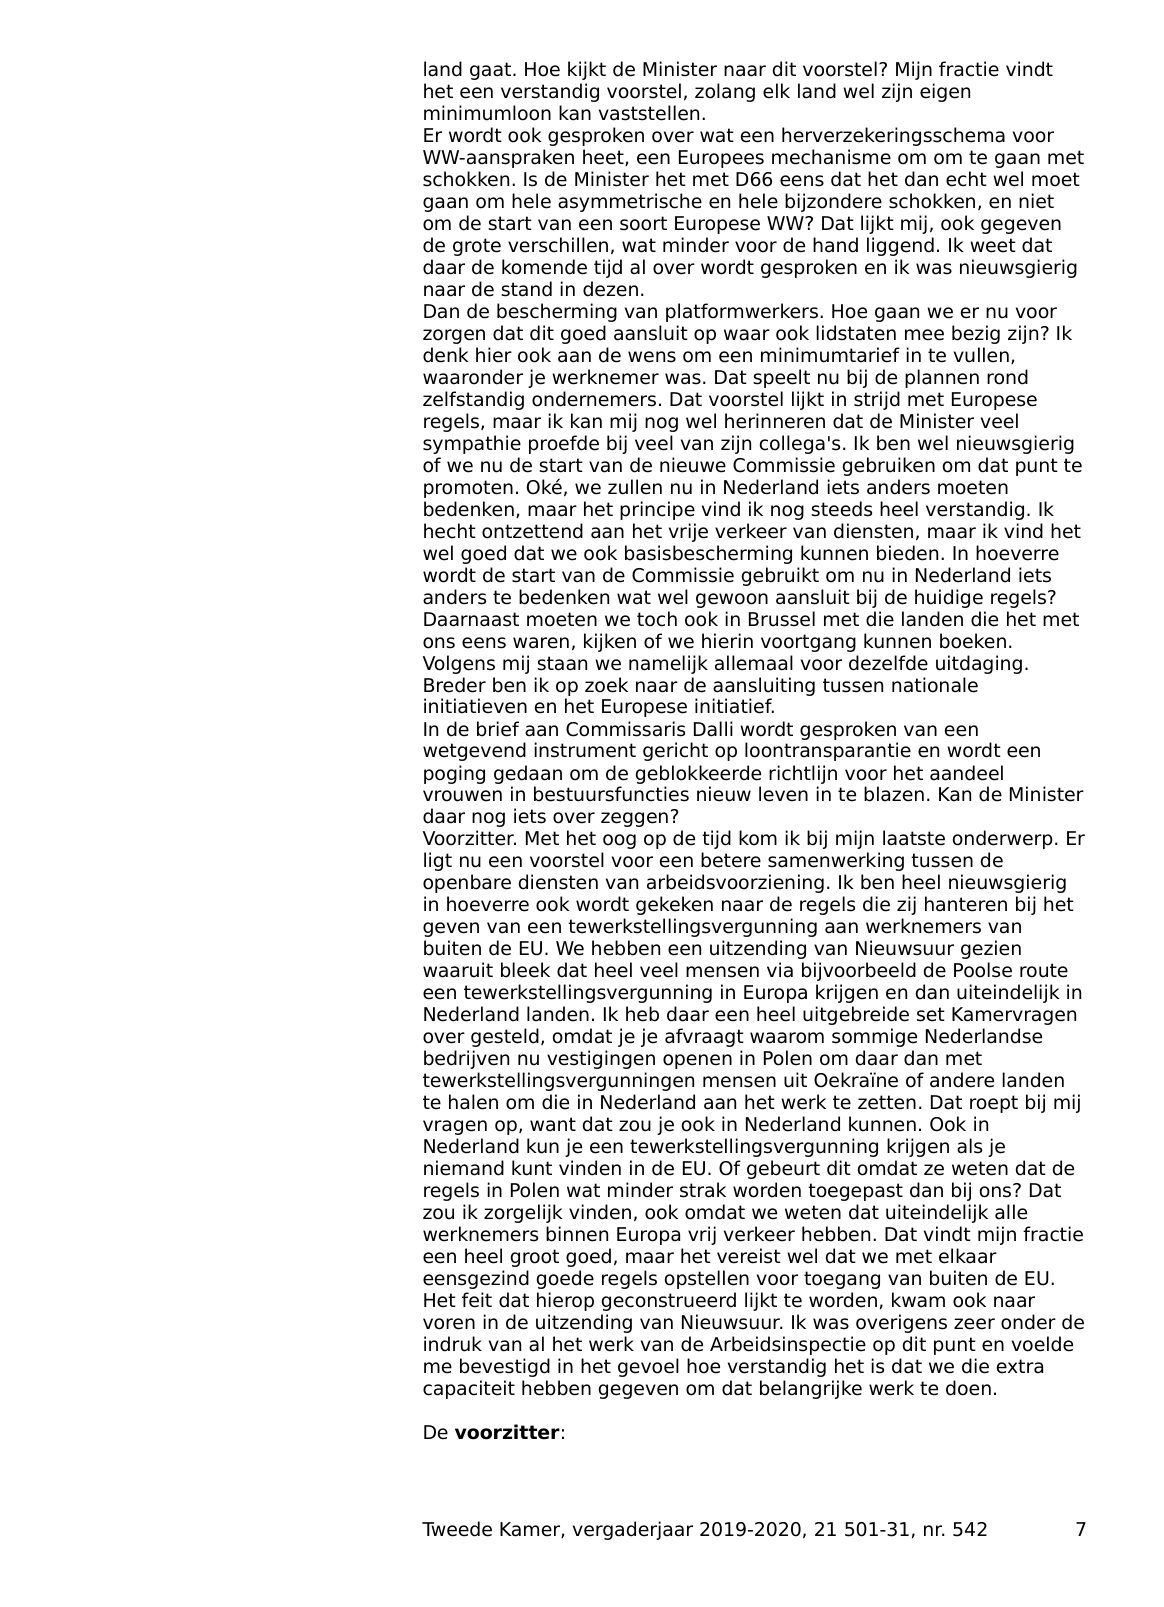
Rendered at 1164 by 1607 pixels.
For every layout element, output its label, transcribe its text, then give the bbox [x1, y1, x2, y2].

text De voorzitter: [422, 1422, 1087, 1444]
text Dan de bescherming van platformwerkers. Hoe gaan we er nu voor zorgen dat dit goed aansluit op waar ook lidstaten mee bezig zijn? Ik denk hier ook aan de wens om een minimumtarief in te vullen, waaronder je werknemer was. Dat speelt nu bij de plannen rond zelfstandig ondernemers. Dat voorstel lijkt in strijd met Europese regels, maar ik kan mij nog wel herinneren dat de Minister veel sympathie proefde bij veel van zijn collega's. Ik ben wel nieuwsgierig of we nu de start van de nieuwe Commissie gebruiken om dat punt te promoten. Oké, we zullen nu in Nederland iets anders moeten bedenken, maar het principe vind ik nog steeds heel verstandig. Ik hecht ontzettend aan het vrije verkeer van diensten, maar ik vind het wel goed dat we ook basisbescherming kunnen bieden. In hoeverre wordt de start van de Commissie gebruikt om nu in Nederland iets anders te bedenken wat wel gewoon aansluit bij de huidige regels? Daarnaast moeten we toch ook in Brussel met die landen die het met ons eens waren, kijken of we hierin voortgang kunnen boeken. Volgens mij staan we namelijk allemaal voor dezelfde uitdaging. Breder ben ik op zoek naar de aansluiting tussen nationale initiatieven en het Europese initiatief. [422, 301, 1087, 718]
text Voorzitter. Met het oog op de tijd kom ik bij mijn laatste onderwerp. Er ligt nu een voorstel voor een betere samenwerking tussen de openbare diensten van arbeidsvoorziening. Ik ben heel nieuwsgierig in hoeverre ook wordt gekeken naar de regels die zij hanteren bij het geven van een tewerkstellingsvergunning aan werknemers van buiten de EU. We hebben een uitzending van Nieuwsuur gezien waaruit bleek dat heel veel mensen via bijvoorbeeld de Poolse route een tewerkstellingsvergunning in Europa krijgen en dan uiteindelijk in Nederland landen. Ik heb daar een heel uitgebreide set Kamervragen over gesteld, omdat je je afvraagt waarom sommige Nederlandse bedrijven nu vestigingen openen in Polen om daar dan met tewerkstellingsvergunningen mensen uit Oekraïne of andere landen te halen om die in Nederland aan het werk te zetten. Dat roept bij mij vragen op, want dat zou je ook in Nederland kunnen. Ook in Nederland kun je een tewerkstellingsvergunning krijgen als je niemand kunt vinden in de EU. Of gebeurt dit omdat ze weten dat de regels in Polen wat minder strak worden toegepast dan bij ons? Dat zou ik zorgelijk vinden, ook omdat we weten dat uiteindelijk alle werknemers binnen Europa vrij verkeer hebben. Dat vindt mijn fractie een heel groot goed, maar het vereist wel dat we met elkaar eensgezind goede regels opstellen voor toegang van buiten de EU. Het feit dat hierop geconstrueerd lijkt te worden, kwam ook naar voren in de uitzending van Nieuwsuur. Ik was overigens zeer onder de indruk van al het werk van de Arbeidsinspectie op dit punt en voelde me bevestigd in het gevoel hoe verstandig het is dat we die extra capaciteit hebben gegeven om dat belangrijke werk te doen. [422, 828, 1087, 1400]
text In de brief aan Commissaris Dalli wordt gesproken van een wetgevend instrument gericht op loontransparantie en wordt een poging gedaan om de geblokkeerde richtlijn voor het aandeel vrouwen in bestuursfuncties nieuw leven in te blazen. Kan de Minister daar nog iets over zeggen? [422, 718, 1087, 828]
text Er wordt ook gesproken over wat een herverzekeringsschema voor WW-aanspraken heet, een Europees mechanisme om om te gaan met schokken. Is de Minister het met D66 eens dat het dan echt wel moet gaan om hele asymmetrische en hele bijzondere schokken, en niet om de start van een soort Europese WW? Dat lijkt mij, ook gegeven de grote verschillen, wat minder voor de hand liggend. Ik weet dat daar de komende tijd al over wordt gesproken en ik was nieuwsgierig naar de stand in dezen. [422, 125, 1087, 301]
text land gaat. Hoe kijkt de Minister naar dit voorstel? Mijn fractie vindt het een verstandig voorstel, zolang elk land wel zijn eigen minimumloon kan vaststellen. [422, 59, 1087, 125]
